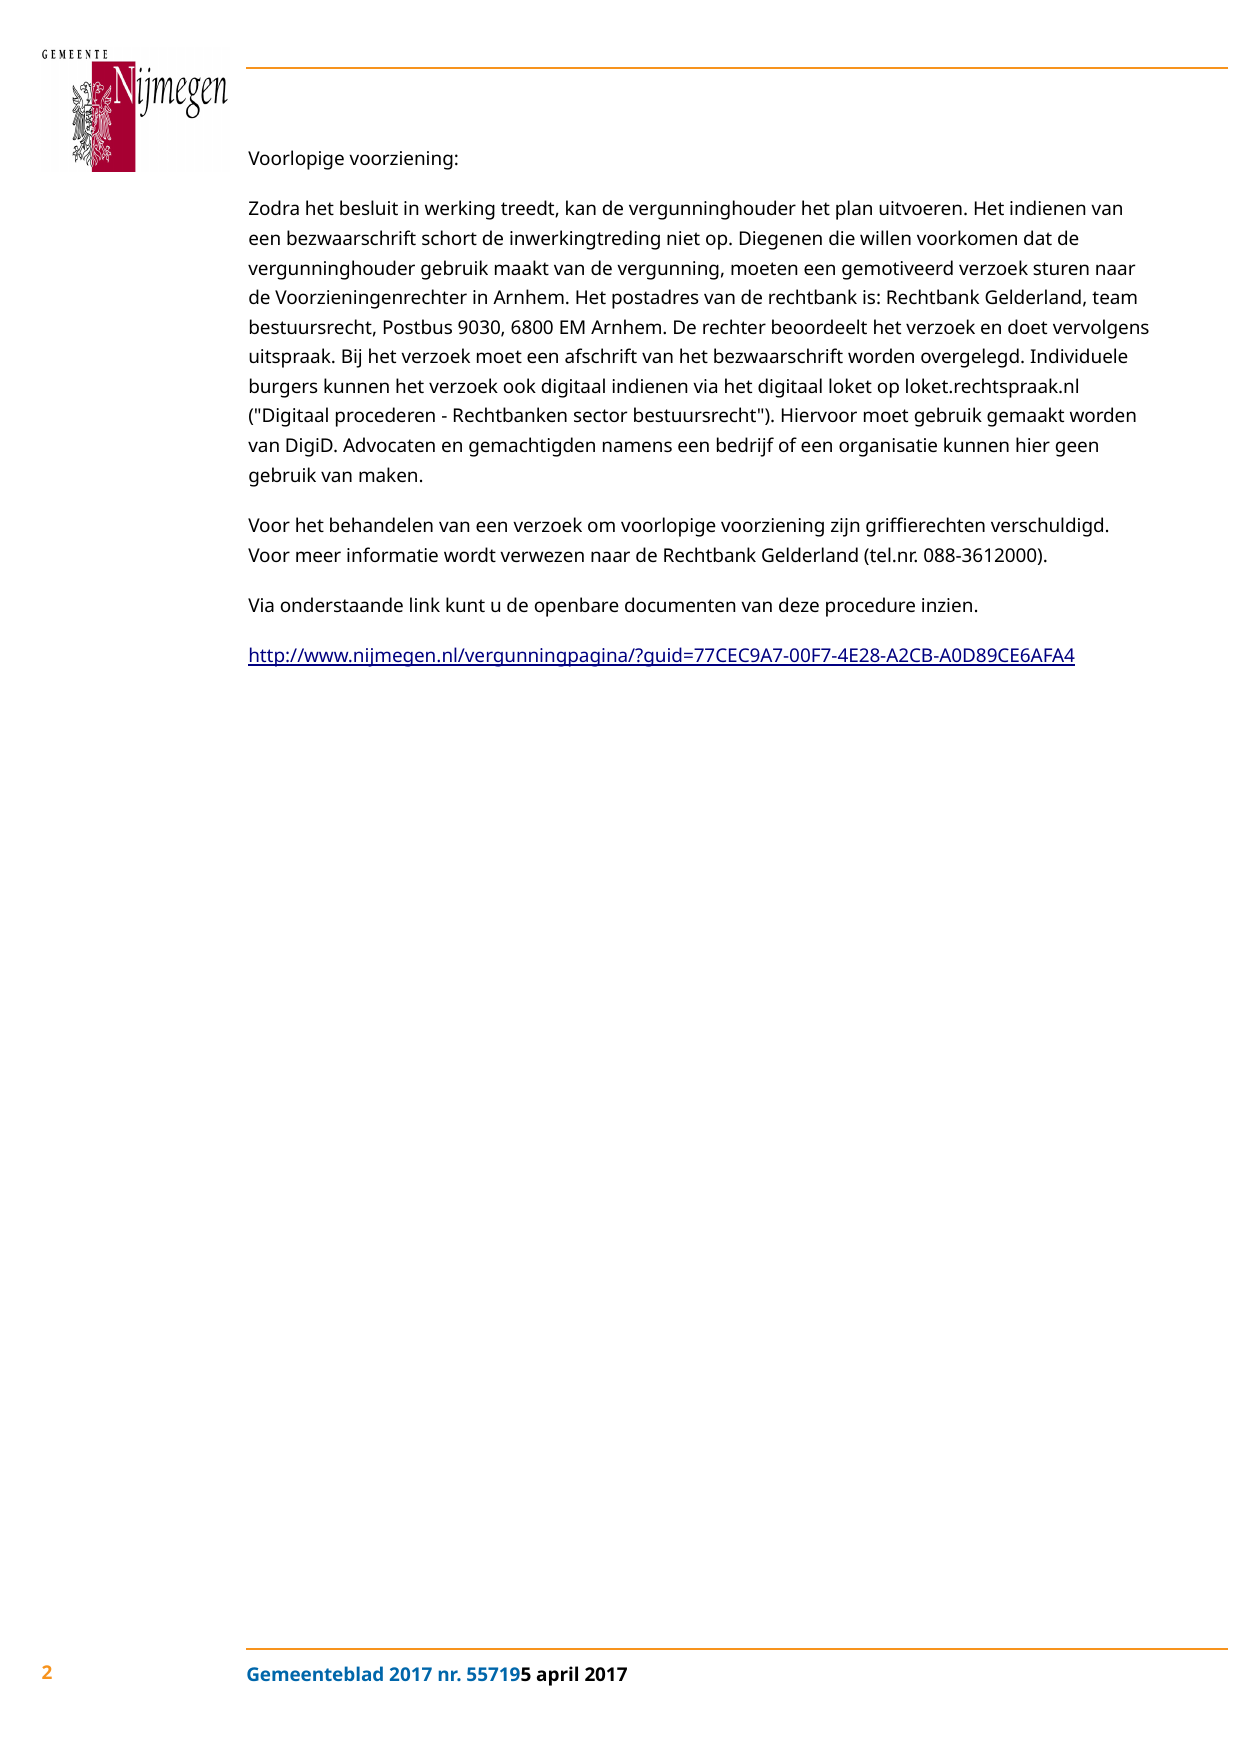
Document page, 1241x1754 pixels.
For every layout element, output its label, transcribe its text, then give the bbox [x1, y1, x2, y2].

text http://www.nijmegen.nl/vergunningpagina/?guid=77CEC9A7-00F7-4E28-A2CB-A0D89CE6AFA4 [248, 643, 1152, 668]
picture [41, 47, 231, 172]
text Zodra het besluit in werking treedt, kan de vergunninghouder het plan uitvoeren. Het indienen van een bezwaarschrift schort de inwerkingtreding niet op. Diegenen die willen voorkomen dat de vergunninghouder gebruik maakt van de vergunning, moeten een gemotiveerd verzoek sturen naar de Voorzieningenrechter in Arnhem. Het postadres van de rechtbank is: Rechtbank Gelderland, team bestuursrecht, Postbus 9030, 6800 EM Arnhem. De rechter beoordeelt het verzoek en doet vervolgens uitspraak. Bij het verzoek moet een afschrift van het bezwaarschrift worden overgelegd. Individuele burgers kunnen het verzoek ook digitaal indienen via het digitaal loket op loket.rechtspraak.nl ("Digitaal procederen - Rechtbanken sector bestuursrecht"). Hiervoor moet gebruik gemaakt worden van DigiD. Advocaten en gemachtigden namens een bedrijf of een organisatie kunnen hier geen gebruik van maken. [248, 196, 1152, 488]
text Via onderstaande link kunt u de openbare documenten van deze procedure inzien. [248, 592, 1152, 618]
text Voorlopige voorziening: [248, 145, 1152, 171]
text Voor het behandelen van een verzoek om voorlopige voorziening zijn griffierechten verschuldigd. Voor meer informatie wordt verwezen naar de Rechtbank Gelderland (tel.nr. 088-3612000). [248, 512, 1152, 568]
